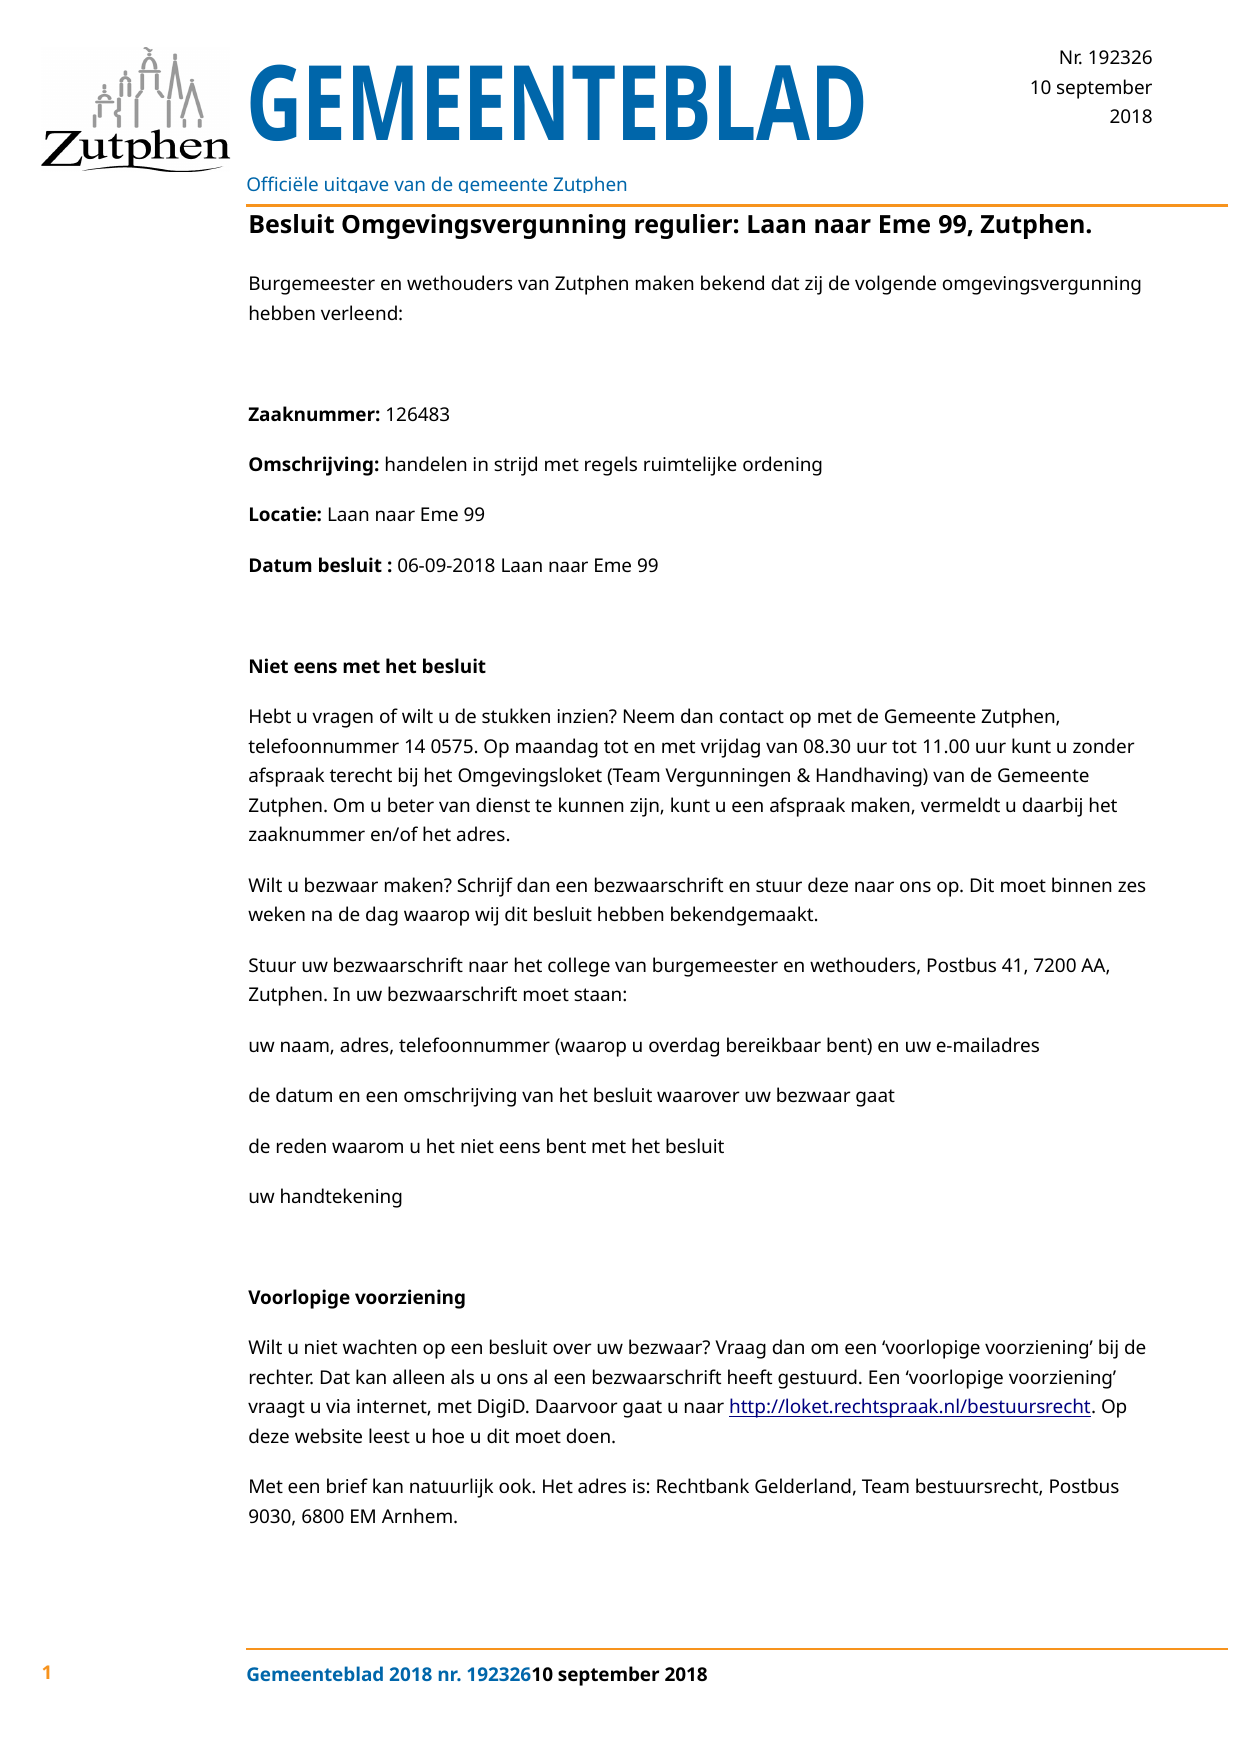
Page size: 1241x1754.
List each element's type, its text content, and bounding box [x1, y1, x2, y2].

picture [41, 47, 231, 172]
text Burgemeester en wethouders van Zutphen maken bekend dat zij de volgende omgevingsvergunning hebben verleend: [248, 270, 1152, 326]
text Wilt u bezwaar maken? Schrijf dan een bezwaarschrift en stuur deze naar ons op. Dit moet binnen zes weken na de dag waarop wij dit besluit hebben bekendgemaakt. [248, 872, 1152, 927]
text uw naam, adres, telefoonnummer (waarop u overdag bereikbaar bent) en uw e-mailadres [248, 1032, 1152, 1058]
text Voorlopige voorziening [248, 1284, 1152, 1310]
text Datum besluit : 06-09-2018 Laan naar Eme 99 [248, 552, 1152, 578]
text Zaaknummer: 126483 [248, 401, 1152, 426]
text Besluit Omgevingsvergunning regulier: Laan naar Eme 99, Zutphen. [248, 207, 1152, 241]
text Wilt u niet wachten op een besluit over uw bezwaar? Vraag dan om een ‘voorlopige voorziening’ bij de rechter. Dat kan alleen als u ons al een bezwaarschrift heeft gestuurd. Een ‘voorlopige voorziening’ vraagt u via internet, met DigiD. Daarvoor gaat u naar http://loket.rechtspraak.nl/bestuursrecht. Op deze website leest u hoe u dit moet doen. [248, 1334, 1152, 1449]
text Hebt u vragen of wilt u de stukken inzien? Neem dan contact op met de Gemeente Zutphen, telefoonnummer 14 0575. Op maandag tot en met vrijdag van 08.30 uur tot 11.00 uur kunt u zonder afspraak terecht bij het Omgevingsloket (Team Vergunningen & Handhaving) van de Gemeente Zutphen. Om u beter van dienst te kunnen zijn, kunt u een afspraak maken, vermeldt u daarbij het zaaknummer en/of het adres. [248, 703, 1152, 847]
text Stuur uw bezwaarschrift naar het college van burgemeester en wethouders, Postbus 41, 7200 AA, Zutphen. In uw bezwaarschrift moet staan: [248, 952, 1152, 1007]
text Met een brief kan natuurlijk ook. Het adres is: Rechtbank Gelderland, Team bestuursrecht, Postbus 9030, 6800 EM Arnhem. [248, 1474, 1152, 1529]
text uw handtekening [248, 1183, 1152, 1209]
text Niet eens met het besluit [248, 653, 1152, 678]
text Omschrijving: handelen in strijd met regels ruimtelijke ordening [248, 451, 1152, 477]
text de datum en een omschrijving van het besluit waarover uw bezwaar gaat [248, 1082, 1152, 1108]
text Locatie: Laan naar Eme 99 [248, 502, 1152, 527]
text de reden waarom u het niet eens bent met het besluit [248, 1133, 1152, 1158]
